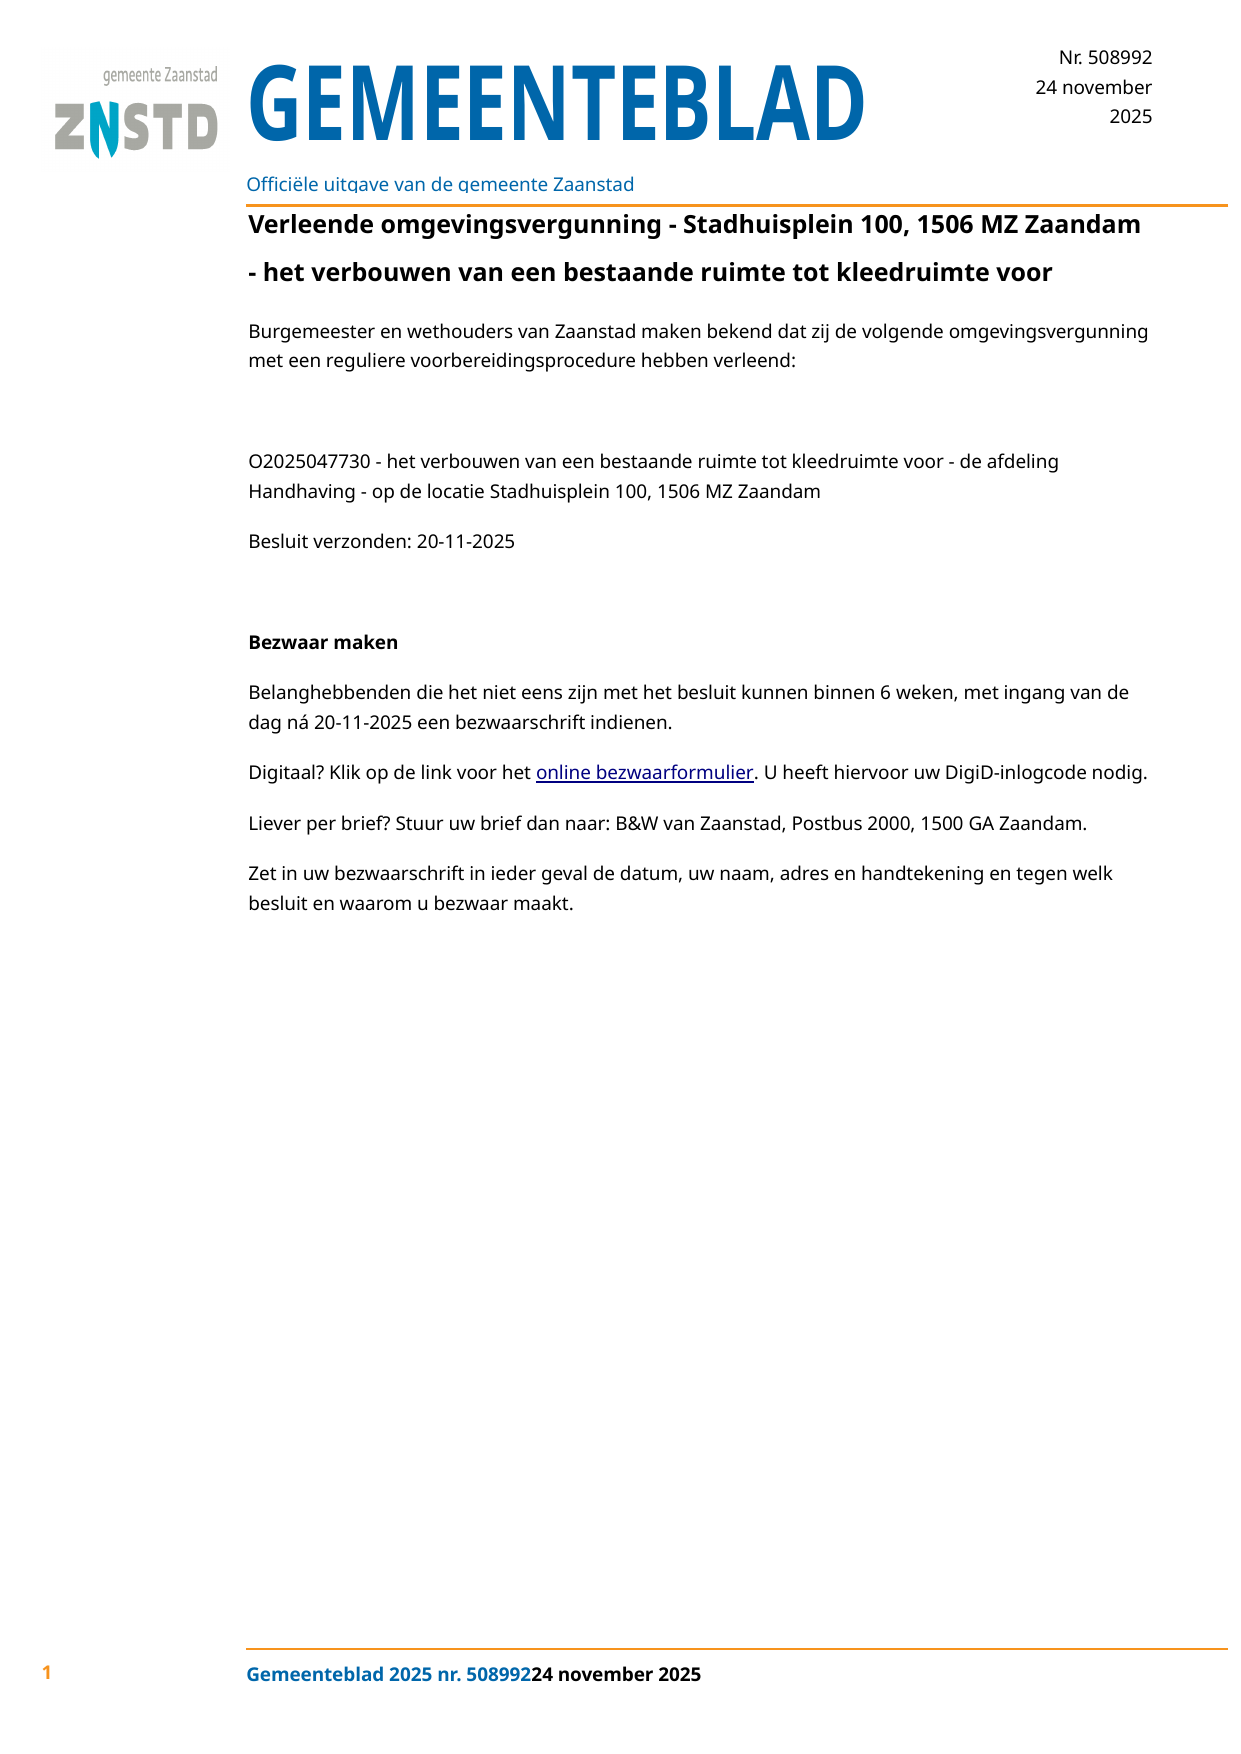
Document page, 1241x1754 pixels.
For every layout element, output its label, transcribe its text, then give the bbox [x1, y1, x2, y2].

text Besluit verzonden: 20-11-2025 [248, 528, 1152, 554]
text Digitaal? Klik op de link voor het online bezwaarformulier. U heeft hiervoor uw DigiD-inlogcode nodig. [248, 759, 1152, 785]
picture [41, 47, 231, 172]
text Zet in uw bezwaarschrift in ieder geval de datum, uw naam, adres en handtekening en tegen welk besluit en waarom u bezwaar maakt. [248, 860, 1152, 916]
text Verleende omgevingsvergunning - Stadhuisplein 100, 1506 MZ Zaandam - het verbouwen van een bestaande ruimte tot kleedruimte voor [248, 207, 1152, 288]
text Bezwaar maken [248, 629, 1152, 655]
text Belanghebbenden die het niet eens zijn met het besluit kunnen binnen 6 weken, met ingang van de dag ná 20-11-2025 een bezwaarschrift indienen. [248, 679, 1152, 735]
text Liever per brief? Stuur uw brief dan naar: B&W van Zaanstad, Postbus 2000, 1500 GA Zaandam. [248, 810, 1152, 836]
text Burgemeester en wethouders van Zaanstad maken bekend dat zij de volgende omgevingsvergunning met een reguliere voorbereidingsprocedure hebben verleend: [248, 318, 1152, 373]
text O2025047730 - het verbouwen van een bestaande ruimte tot kleedruimte voor - de afdeling Handhaving - op de locatie Stadhuisplein 100, 1506 MZ Zaandam [248, 448, 1152, 504]
